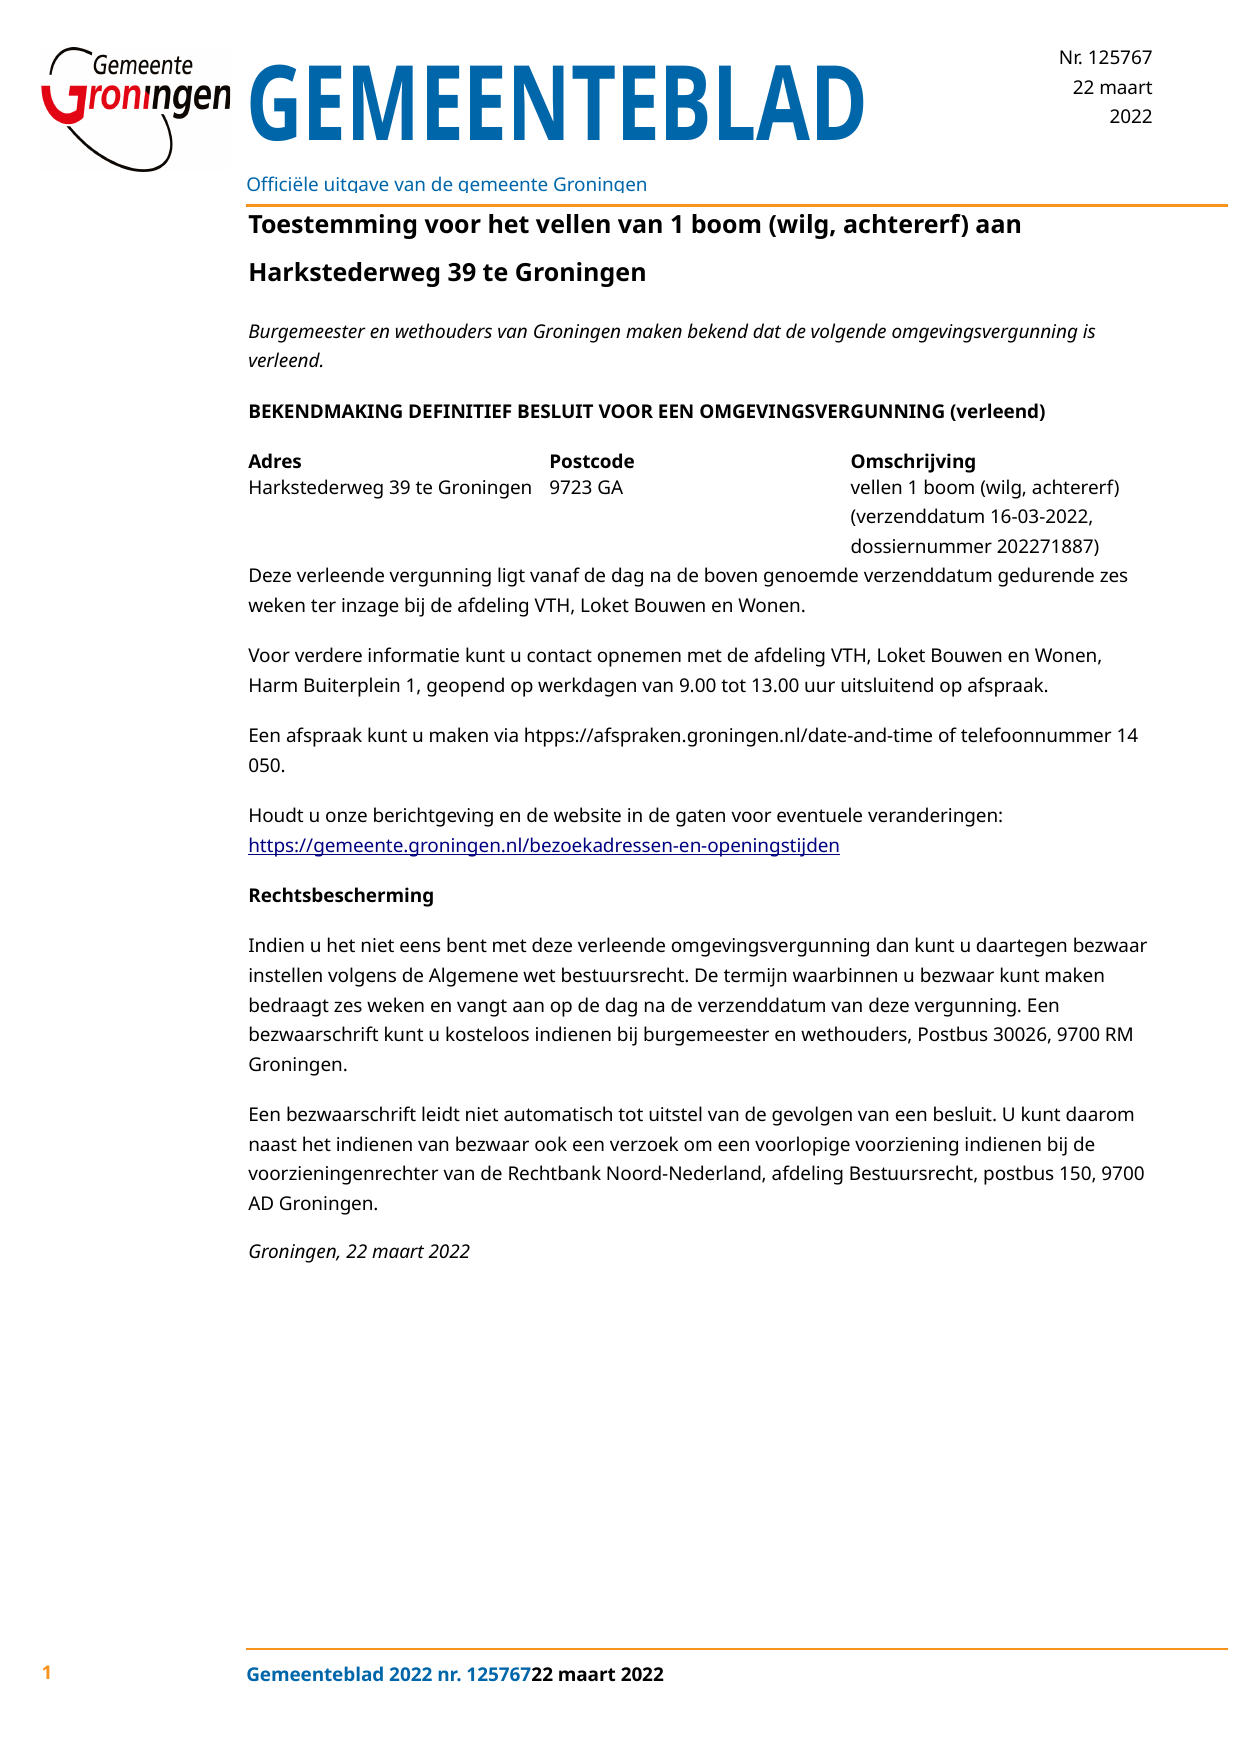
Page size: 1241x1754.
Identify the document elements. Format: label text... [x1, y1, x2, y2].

table_header Postcode [549, 449, 850, 474]
table_cell Harkstederweg 39 te Groningen [248, 474, 549, 559]
text Groningen, 22 maart 2022 [248, 1238, 1152, 1264]
text Toestemming voor het vellen van 1 boom (wilg, achtererf) aan Harkstederweg 39 te Groningen [248, 207, 1152, 288]
table_cell 9723 GA [549, 474, 850, 559]
text Voor verdere informatie kunt u contact opnemen met de afdeling VTH, Loket Bouwen en Wonen, Harm Buiterplein 1, geopend op werkdagen van 9.00 tot 13.00 uur uitsluitend op afspraak. [248, 642, 1152, 698]
table_header Omschrijving [850, 449, 1152, 474]
text Een afspraak kunt u maken via htpps://afspraken.groningen.nl/date-and-time of telefoonnummer 14 050. [248, 722, 1152, 778]
text BEKENDMAKING DEFINITIEF BESLUIT VOOR EEN OMGEVINGSVERGUNNING (verleend) [248, 398, 1152, 424]
table_cell vellen 1 boom (wilg, achtererf) (verzenddatum 16-03-2022, dossiernummer 202271887) [850, 474, 1152, 559]
text Indien u het niet eens bent met deze verleende omgevingsvergunning dan kunt u daartegen bezwaar instellen volgens de Algemene wet bestuursrecht. De termijn waarbinnen u bezwaar kunt maken bedraagt zes weken en vangt aan op de dag na de verzenddatum van deze vergunning. Een bezwaarschrift kunt u kosteloos indienen bij burgemeester en wethouders, Postbus 30026, 9700 RM Groningen. [248, 933, 1152, 1077]
text Rechtsbescherming [248, 882, 1152, 908]
text Burgemeester en wethouders van Groningen maken bekend dat de volgende omgevingsvergunning is verleend. [248, 318, 1152, 373]
picture [41, 47, 231, 172]
text Houdt u onze berichtgeving en de website in de gaten voor eventuele veranderingen: https://gemeente.groningen.nl/bezoekadressen-en-openingstijden [248, 802, 1152, 858]
table_header Adres [248, 449, 549, 474]
text Een bezwaarschrift leidt niet automatisch tot uitstel van de gevolgen van een besluit. U kunt daarom naast het indienen van bezwaar ook een verzoek om een voorlopige voorziening indienen bij de voorzieningenrechter van de Rechtbank Noord-Nederland, afdeling Bestuursrecht, postbus 150, 9700 AD Groningen. [248, 1101, 1152, 1216]
text Deze verleende vergunning ligt vanaf de dag na de boven genoemde verzenddatum gedurende zes weken ter inzage bij de afdeling VTH, Loket Bouwen en Wonen. [248, 562, 1152, 618]
